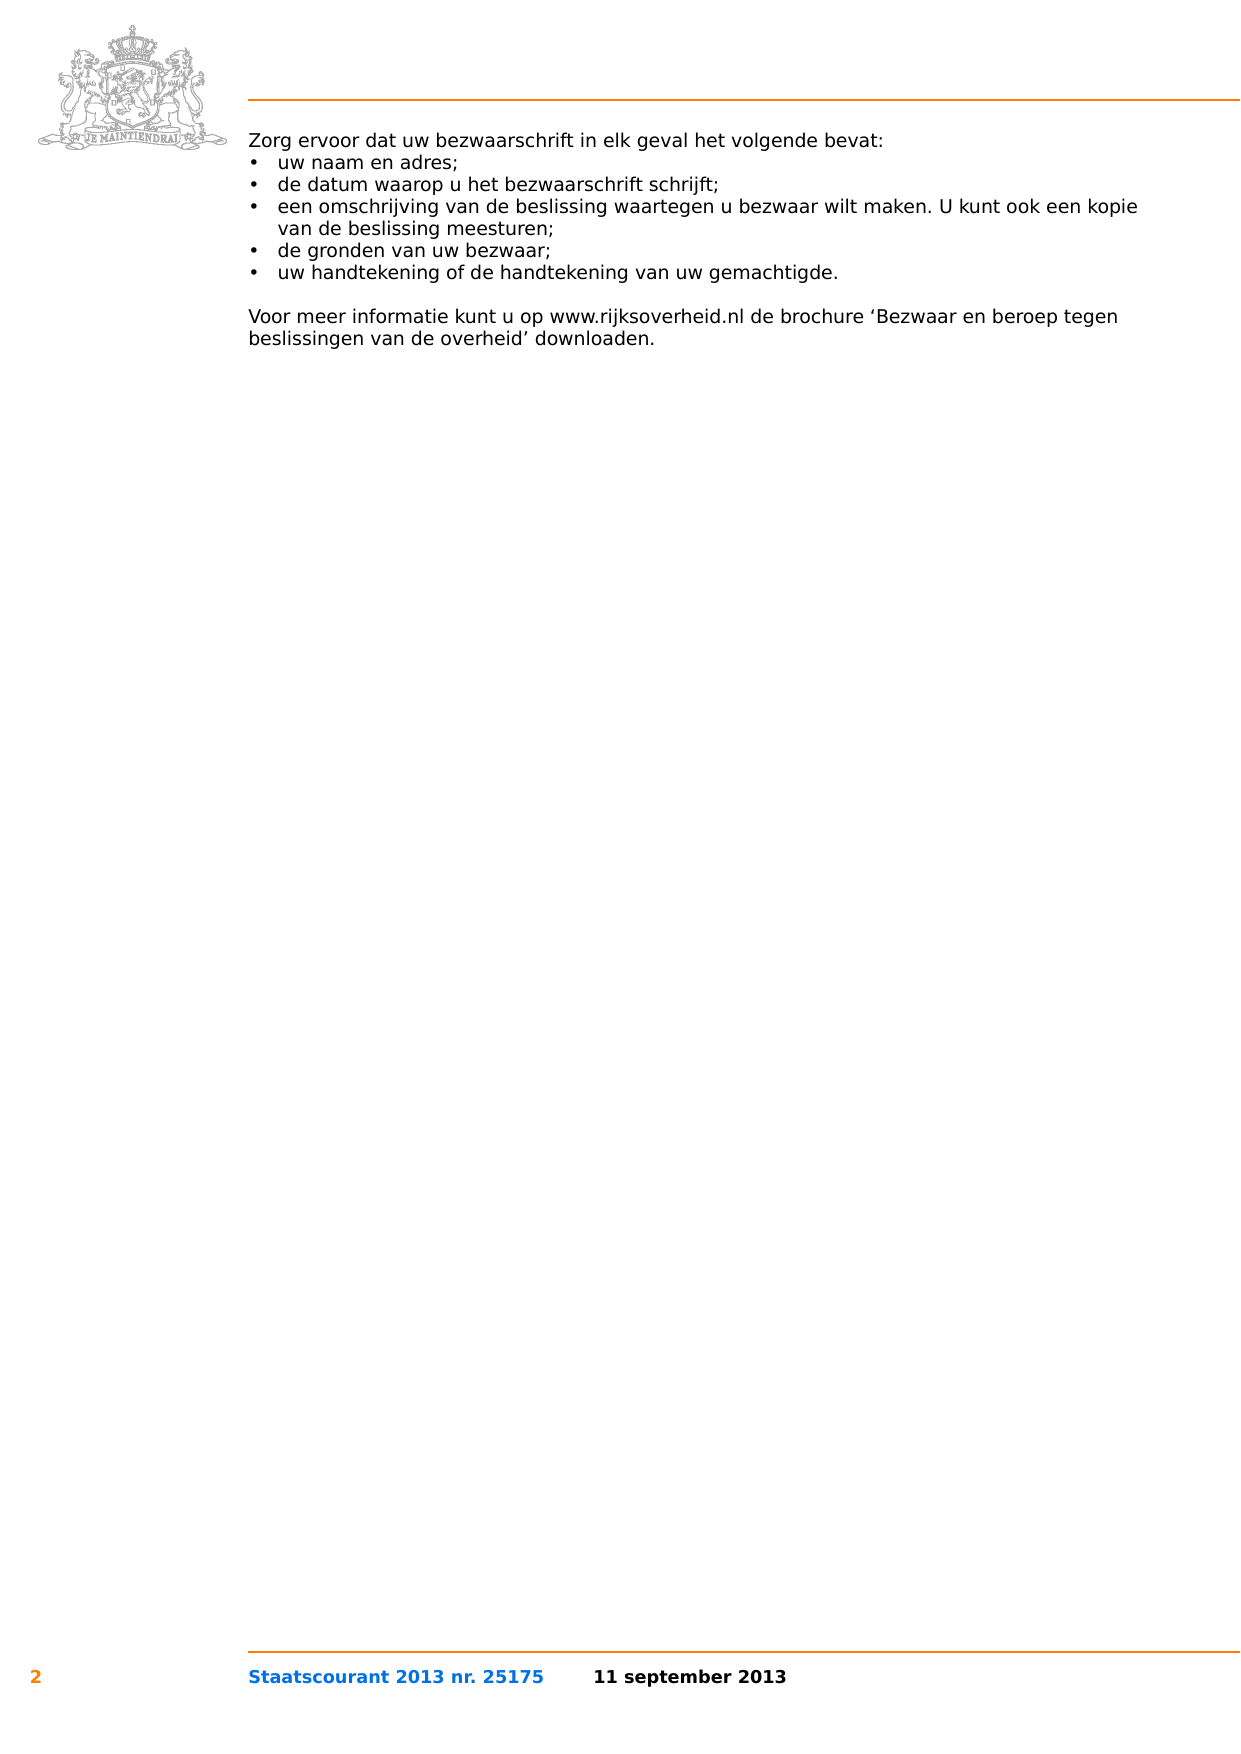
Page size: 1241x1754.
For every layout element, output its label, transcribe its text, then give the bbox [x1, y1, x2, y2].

text • uw handtekening of de handtekening van uw gemachtigde. [248, 262, 1163, 284]
text • uw naam en adres; [248, 152, 1163, 174]
picture [38, 25, 227, 150]
text • de gronden van uw bezwaar; [248, 240, 1163, 262]
text Voor meer informatie kunt u op www.rijksoverheid.nl de brochure ‘Bezwaar en beroep tegen beslissingen van de overheid’ downloaden. [248, 306, 1163, 349]
text • een omschrijving van de beslissing waartegen u bezwaar wilt maken. U kunt ook een kopie van de beslissing meesturen; [248, 196, 1163, 240]
text • de datum waarop u het bezwaarschrift schrijft; [248, 174, 1163, 196]
text Zorg ervoor dat uw bezwaarschrift in elk geval het volgende bevat: [248, 130, 1163, 152]
